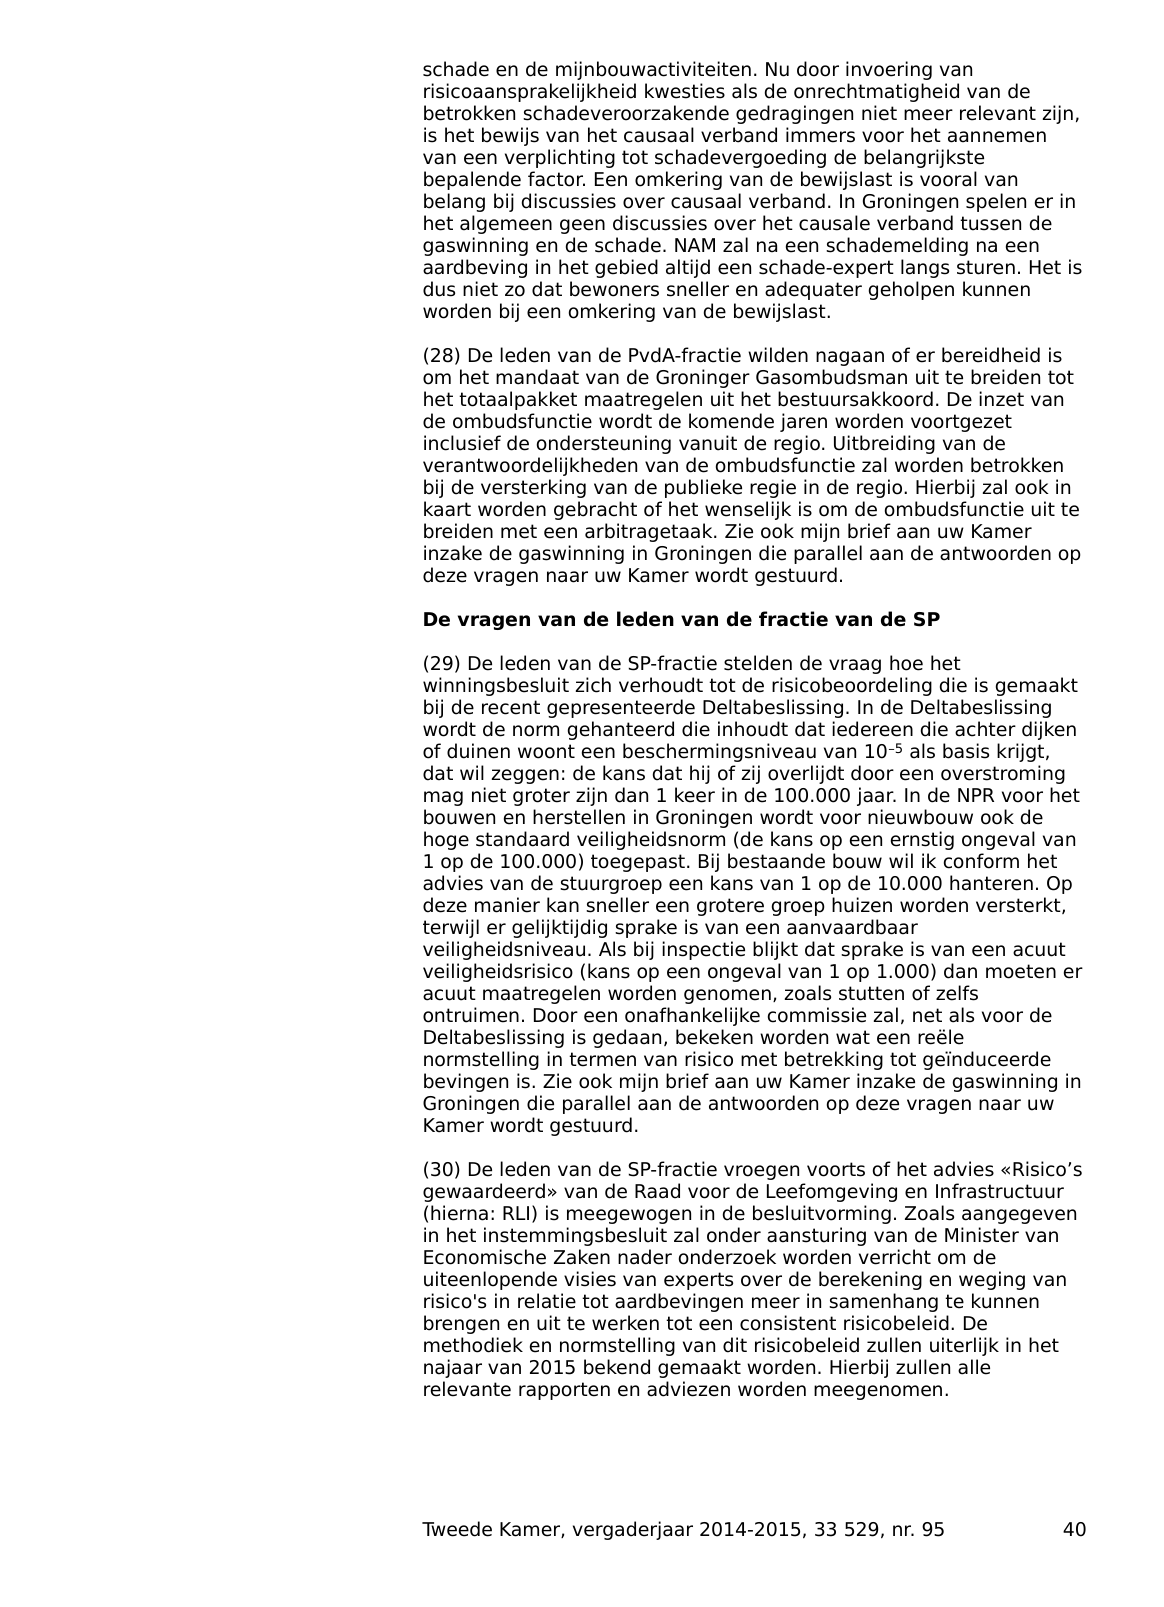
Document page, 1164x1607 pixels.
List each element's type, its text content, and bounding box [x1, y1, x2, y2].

subtitle De vragen van de leden van de fractie van de SP [422, 609, 1087, 631]
text (29) De leden van de SP-fractie stelden de vraag hoe het winningsbesluit zich verhoudt tot de risicobeoordeling die is gemaakt bij de recent gepresenteerde Deltabeslissing. In de Deltabeslissing wordt de norm gehanteerd die inhoudt dat iedereen die achter dijken of duinen woont een beschermingsniveau van 10–5 als basis krijgt, dat wil zeggen: de kans dat hij of zij overlijdt door een overstroming mag niet groter zijn dan 1 keer in de 100.000 jaar. In de NPR voor het bouwen en herstellen in Groningen wordt voor nieuwbouw ook de hoge standaard veiligheidsnorm (de kans op een ernstig ongeval van 1 op de 100.000) toegepast. Bij bestaande bouw wil ik conform het advies van de stuurgroep een kans van 1 op de 10.000 hanteren. Op deze manier kan sneller een grotere groep huizen worden versterkt, terwijl er gelijktijdig sprake is van een aanvaardbaar veiligheidsniveau. Als bij inspectie blijkt dat sprake is van een acuut veiligheidsrisico (kans op een ongeval van 1 op 1.000) dan moeten er acuut maatregelen worden genomen, zoals stutten of zelfs ontruimen. Door een onafhankelijke commissie zal, net als voor de Deltabeslissing is gedaan, bekeken worden wat een reële normstelling in termen van risico met betrekking tot geïnduceerde bevingen is. Zie ook mijn brief aan uw Kamer inzake de gaswinning in Groningen die parallel aan de antwoorden op deze vragen naar uw Kamer wordt gestuurd. [422, 653, 1087, 1137]
text (28) De leden van de PvdA-fractie wilden nagaan of er bereidheid is om het mandaat van de Groninger Gasombudsman uit te breiden tot het totaalpakket maatregelen uit het bestuursakkoord. De inzet van de ombudsfunctie wordt de komende jaren worden voortgezet inclusief de ondersteuning vanuit de regio. Uitbreiding van de verantwoordelijkheden van de ombudsfunctie zal worden betrokken bij de versterking van de publieke regie in de regio. Hierbij zal ook in kaart worden gebracht of het wenselijk is om de ombudsfunctie uit te breiden met een arbitragetaak. Zie ook mijn brief aan uw Kamer inzake de gaswinning in Groningen die parallel aan de antwoorden op deze vragen naar uw Kamer wordt gestuurd. [422, 345, 1087, 587]
text (30) De leden van de SP-fractie vroegen voorts of het advies «Risico’s gewaardeerd» van de Raad voor de Leefomgeving en Infrastructuur (hierna: RLI) is meegewogen in de besluitvorming. Zoals aangegeven in het instemmingsbesluit zal onder aansturing van de Minister van Economische Zaken nader onderzoek worden verricht om de uiteenlopende visies van experts over de berekening en weging van risico's in relatie tot aardbevingen meer in samenhang te kunnen brengen en uit te werken tot een consistent risicobeleid. De methodiek en normstelling van dit risicobeleid zullen uiterlijk in het najaar van 2015 bekend gemaakt worden. Hierbij zullen alle relevante rapporten en adviezen worden meegenomen. [422, 1159, 1087, 1401]
text schade en de mijnbouwactiviteiten. Nu door invoering van risicoaansprakelijkheid kwesties als de onrechtmatigheid van de betrokken schadeveroorzakende gedragingen niet meer relevant zijn, is het bewijs van het causaal verband immers voor het aannemen van een verplichting tot schadevergoeding de belangrijkste bepalende factor. Een omkering van de bewijslast is vooral van belang bij discussies over causaal verband. In Groningen spelen er in het algemeen geen discussies over het causale verband tussen de gaswinning en de schade. NAM zal na een schademelding na een aardbeving in het gebied altijd een schade-expert langs sturen. Het is dus niet zo dat bewoners sneller en adequater geholpen kunnen worden bij een omkering van de bewijslast. [422, 59, 1087, 323]
